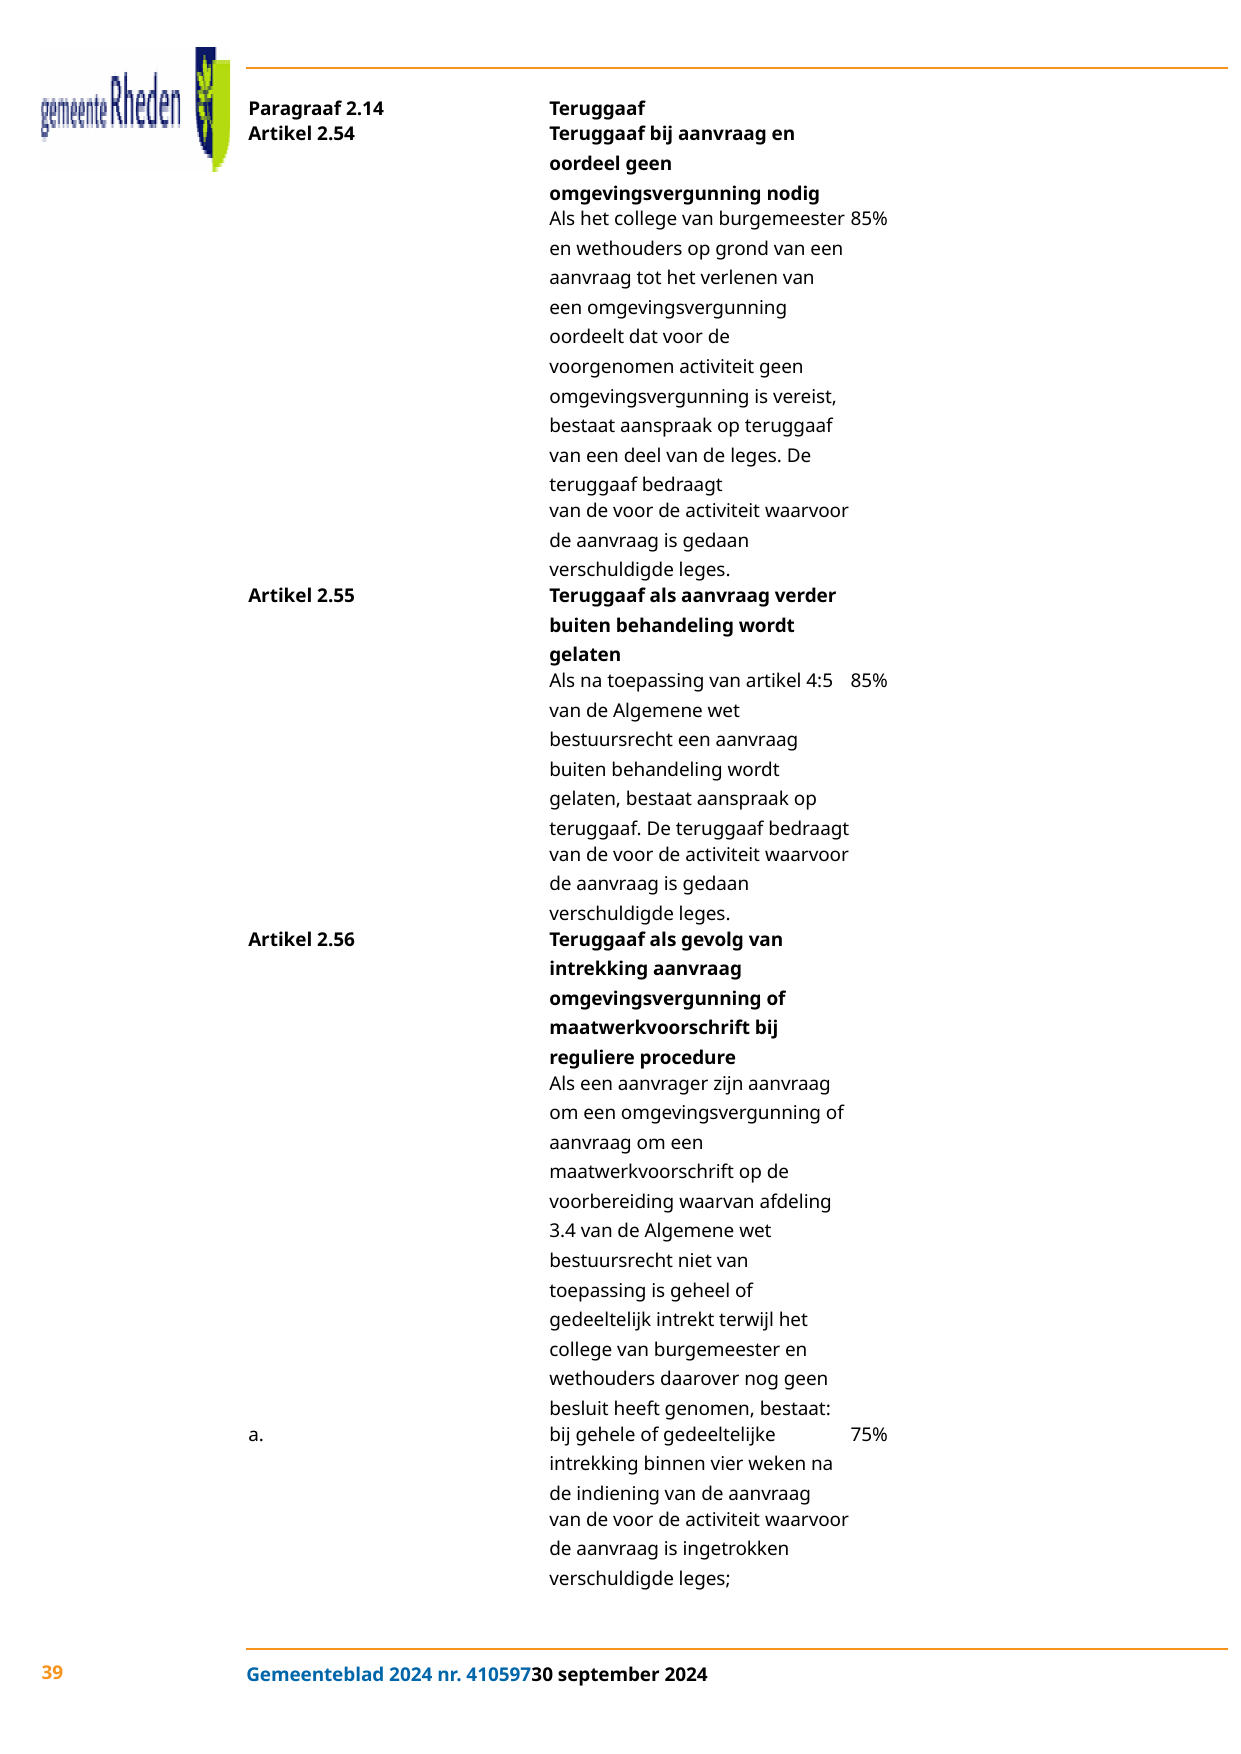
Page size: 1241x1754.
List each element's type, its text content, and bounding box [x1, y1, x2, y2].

table_cell Teruggaaf [549, 95, 850, 121]
table_cell a. [248, 1421, 549, 1506]
table_cell [850, 1506, 1152, 1591]
table_cell Als een aanvrager zijn aanvraag om een omgevingsvergunning of aanvraag om een maatwerkvoorschrift op de voorbereiding waarvan afdeling 3.4 van de Algemene wet bestuursrecht niet van toepassing is geheel of gedeeltelijk intrekt terwijl het college van burgemeester en wethouders daarover nog geen besluit heeft genomen, bestaat: [549, 1070, 850, 1421]
table_cell Artikel 2.56 [248, 926, 549, 1070]
table_cell 75% [850, 1421, 1152, 1506]
table_cell [850, 121, 1152, 205]
table_cell [850, 1070, 1152, 1421]
table_cell van de voor de activiteit waarvoor de aanvraag is gedaan verschuldigde leges. [549, 498, 850, 582]
table_cell Teruggaaf als aanvraag verder buiten behandeling wordt gelaten [549, 582, 850, 667]
table_cell Teruggaaf als gevolg van intrekking aanvraag omgevingsvergunning of maatwerkvoorschrift bij reguliere procedure [549, 926, 850, 1070]
table_cell [248, 205, 549, 497]
table_cell [850, 95, 1152, 121]
picture [41, 47, 231, 172]
table_cell van de voor de activiteit waarvoor de aanvraag is ingetrokken verschuldigde leges; [549, 1506, 850, 1591]
table_cell [248, 1506, 549, 1591]
table_cell [248, 667, 549, 841]
table_cell 85% [850, 205, 1152, 497]
table_cell Artikel 2.54 [248, 121, 549, 205]
table_cell Artikel 2.55 [248, 582, 549, 667]
table_cell [850, 498, 1152, 582]
table_cell [850, 926, 1152, 1070]
table_cell Als het college van burgemeester en wethouders op grond van een aanvraag tot het verlenen van een omgevingsvergunning oordeelt dat voor de voorgenomen activiteit geen omgevingsvergunning is vereist, bestaat aanspraak op teruggaaf van een deel van de leges. De teruggaaf bedraagt [549, 205, 850, 497]
table_cell bij gehele of gedeeltelijke intrekking binnen vier weken na de indiening van de aanvraag [549, 1421, 850, 1506]
table_cell [850, 841, 1152, 926]
table_cell Als na toepassing van artikel 4:5 van de Algemene wet bestuursrecht een aanvraag buiten behandeling wordt gelaten, bestaat aanspraak op teruggaaf. De teruggaaf bedraagt [549, 667, 850, 841]
table_cell 85% [850, 667, 1152, 841]
table_cell Teruggaaf bij aanvraag en oordeel geen omgevingsvergunning nodig [549, 121, 850, 205]
table_cell [248, 498, 549, 582]
table_cell [850, 582, 1152, 667]
table_cell Paragraaf 2.14 [248, 95, 549, 121]
table_cell [248, 841, 549, 926]
table_cell van de voor de activiteit waarvoor de aanvraag is gedaan verschuldigde leges. [549, 841, 850, 926]
table_cell [248, 1070, 549, 1421]
